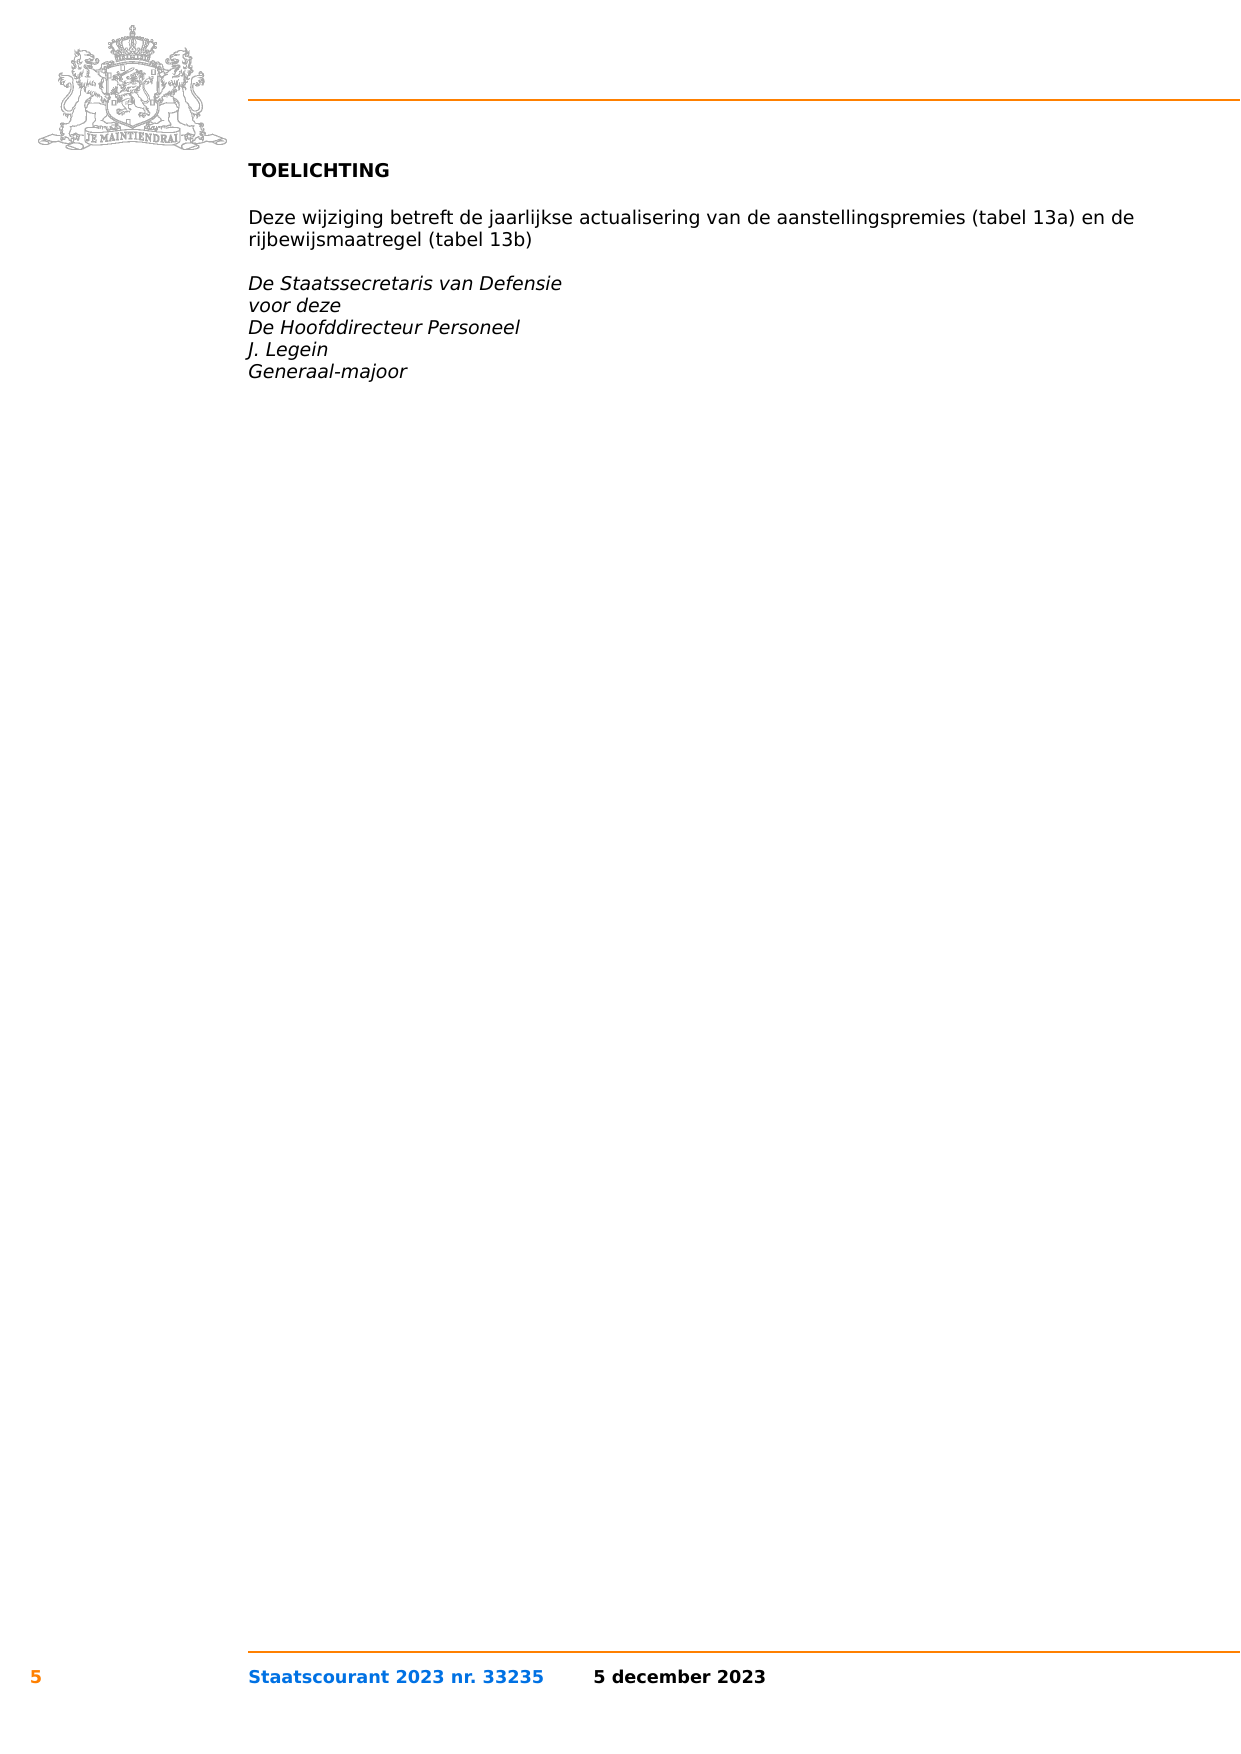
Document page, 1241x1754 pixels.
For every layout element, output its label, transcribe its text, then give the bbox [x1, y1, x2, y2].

picture [38, 25, 227, 150]
subtitle TOELICHTING [248, 160, 1163, 182]
text Deze wijziging betreft de jaarlijkse actualisering van de aanstellingspremies (tabel 13a) en de rijbewijsmaatregel (tabel 13b) [248, 207, 1163, 251]
text De Staatssecretaris van Defensie voor deze De Hoofddirecteur Personeel J. Legein Generaal-majoor [248, 273, 1163, 383]
